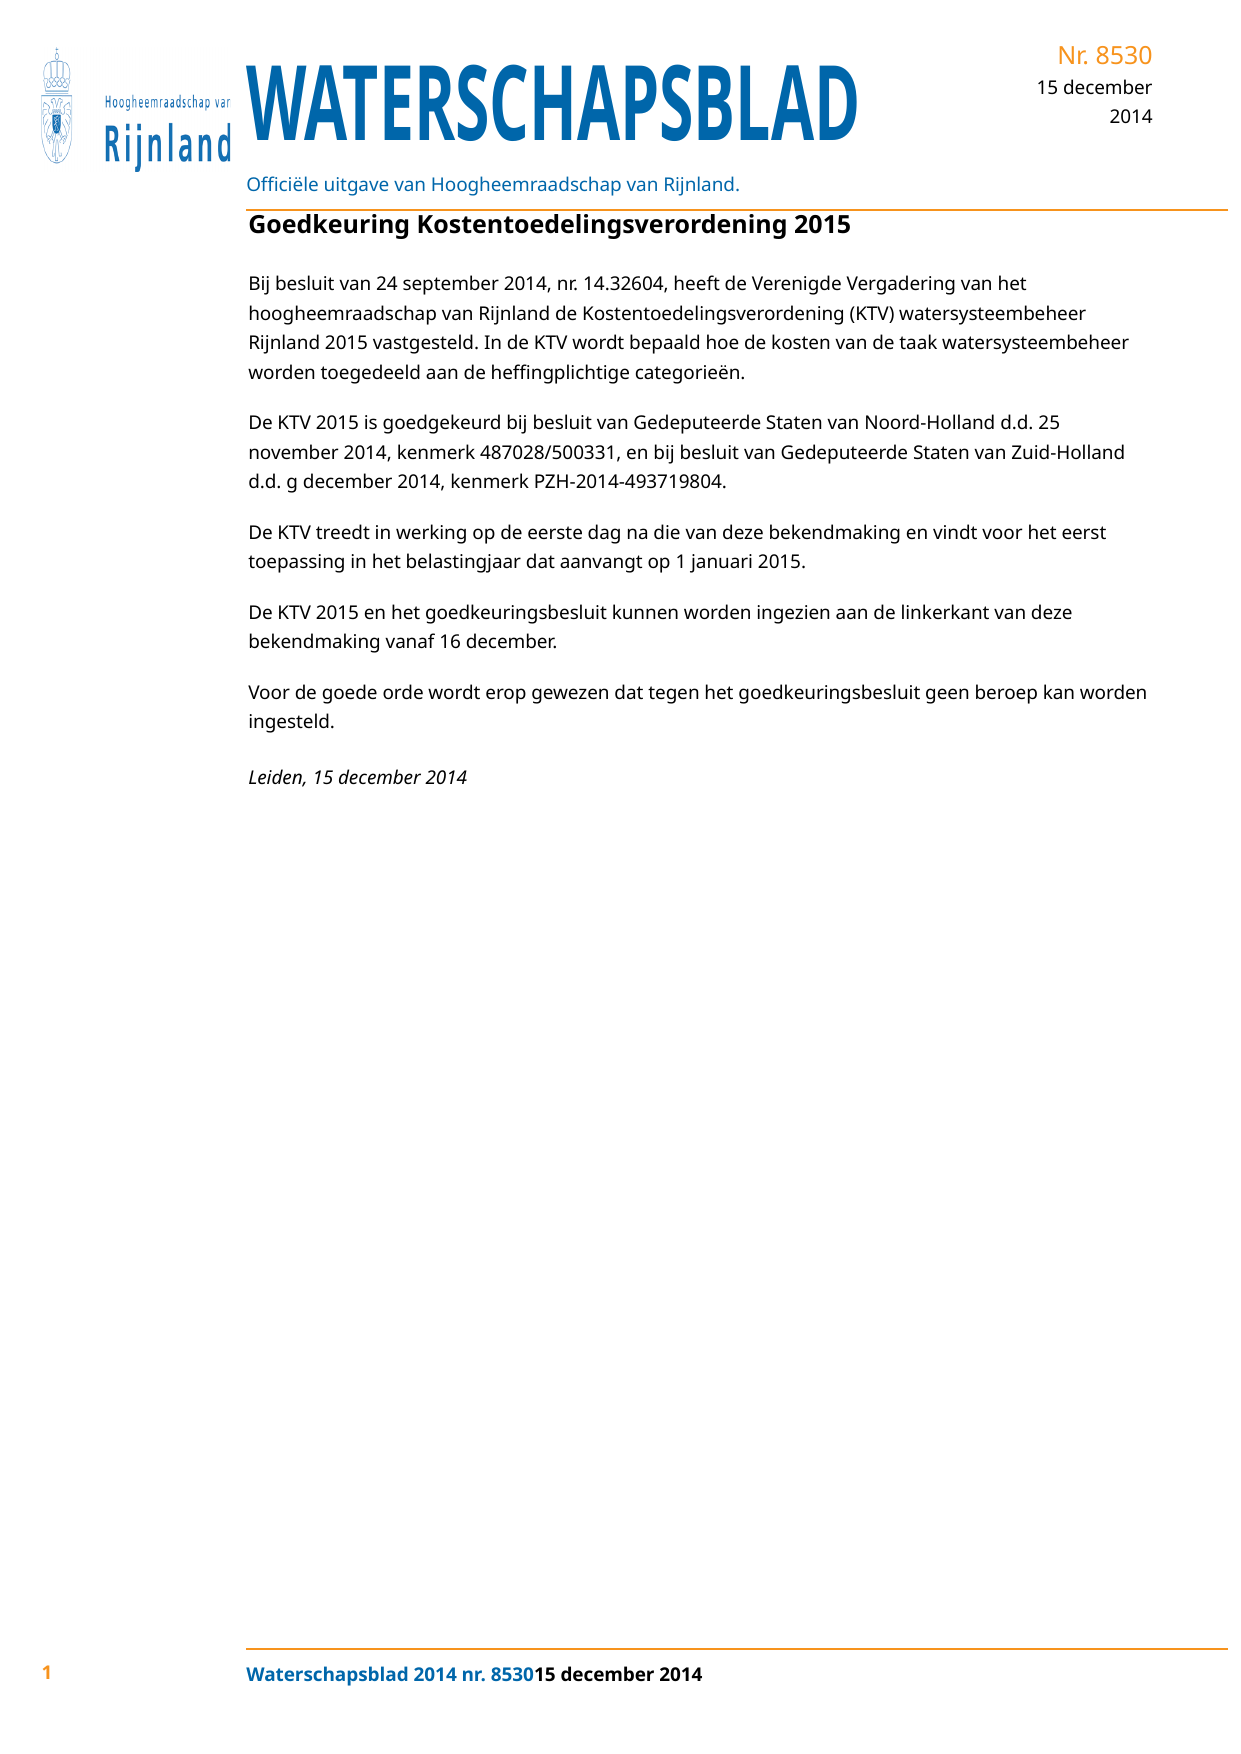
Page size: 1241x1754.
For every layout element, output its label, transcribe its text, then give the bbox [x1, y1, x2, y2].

text Bij besluit van 24 september 2014, nr. 14.32604, heeft de Verenigde Vergadering van het hoogheemraadschap van Rijnland de Kostentoedelingsverordening (KTV) watersysteembeheer Rijnland 2015 vastgesteld. In de KTV wordt bepaald hoe de kosten van de taak watersysteembeheer worden toegedeeld aan de heffingplichtige categorieën. [248, 270, 1152, 385]
text De KTV treedt in werking op de eerste dag na die van deze bekendmaking en vindt voor het eerst toepassing in het belastingjaar dat aanvangt op 1 januari 2015. [248, 519, 1152, 574]
text Voor de goede orde wordt erop gewezen dat tegen het goedkeuringsbesluit geen beroep kan worden ingesteld. [248, 679, 1152, 734]
text De KTV 2015 is goedgekeurd bij besluit van Gedeputeerde Staten van Noord-Holland d.d. 25 november 2014, kenmerk 487028/500331, en bij besluit van Gedeputeerde Staten van Zuid-Holland d.d. g december 2014, kenmerk PZH-2014-493719804. [248, 409, 1152, 494]
text Goedkeuring Kostentoedelingsverordening 2015 [248, 211, 1152, 241]
text Leiden, 15 december 2014 [248, 764, 1152, 790]
picture [41, 47, 231, 172]
text De KTV 2015 en het goedkeuringsbesluit kunnen worden ingezien aan de linkerkant van deze bekendmaking vanaf 16 december. [248, 599, 1152, 654]
